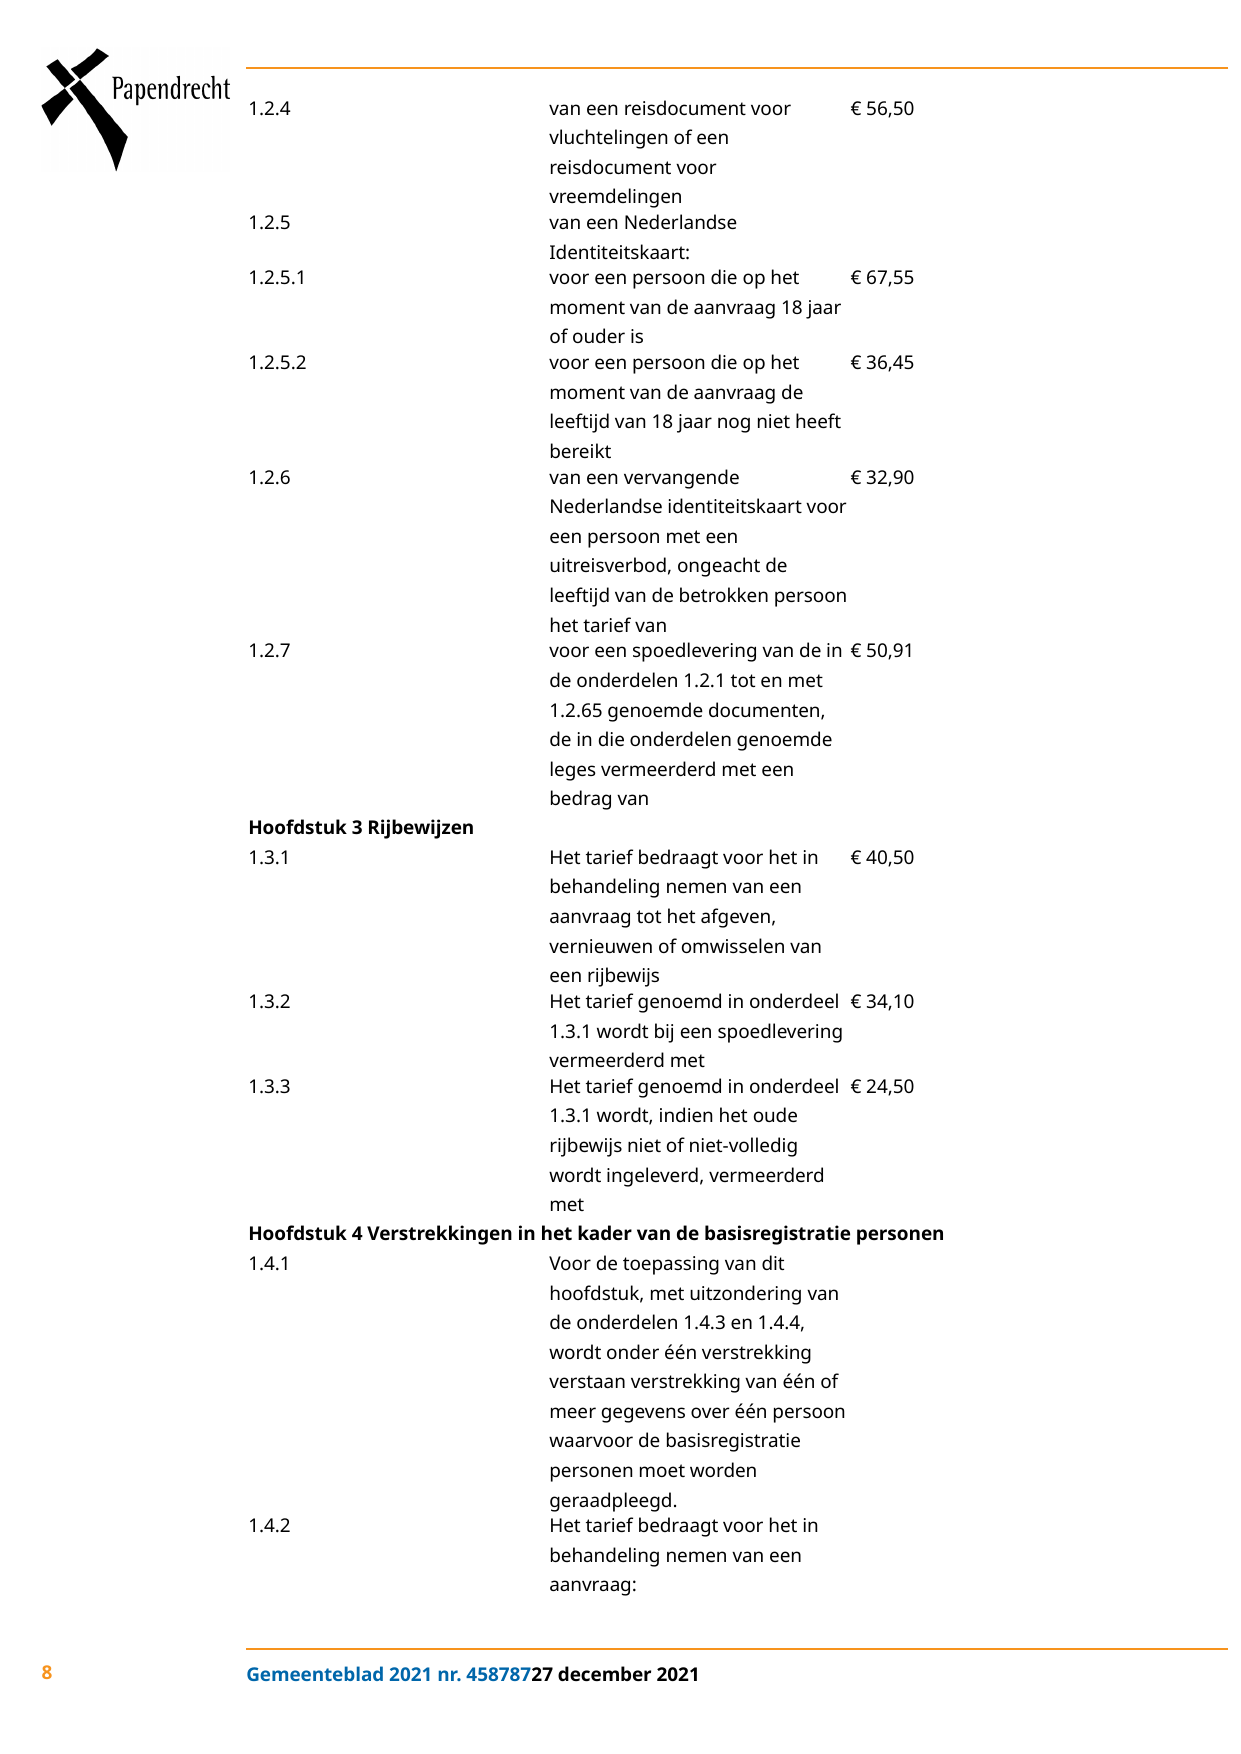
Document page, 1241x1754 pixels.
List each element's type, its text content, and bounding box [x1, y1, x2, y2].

table_header € 40,50 [850, 844, 1152, 988]
table_cell € 56,50 [850, 95, 1152, 209]
table_cell [850, 209, 1152, 264]
table_cell € 32,90 [850, 464, 1152, 638]
table_header Het tarief bedraagt voor het in behandeling nemen van een aanvraag tot het afgeven, vernieuwen of omwisselen van een rijbewijs [549, 844, 850, 988]
table_cell [850, 1513, 1152, 1597]
table_cell 1.4.2 [248, 1513, 549, 1597]
table_cell € 36,45 [850, 350, 1152, 464]
table_cell 1.3.3 [248, 1073, 549, 1217]
table_cell € 50,91 [850, 638, 1152, 811]
table_cell € 34,10 [850, 988, 1152, 1073]
table_header Voor de toepassing van dit hoofdstuk, met uitzondering van de onderdelen 1.4.3 en 1.4.4, wordt onder één verstrekking verstaan verstrekking van één of meer gegevens over één persoon waarvoor de basisregistratie personen moet worden geraadpleegd. [549, 1250, 850, 1512]
table_cell Het tarief genoemd in onderdeel 1.3.1 wordt, indien het oude rijbewijs niet of niet-volledig wordt ingeleverd, vermeerderd met [549, 1073, 850, 1217]
table_cell Het tarief genoemd in onderdeel 1.3.1 wordt bij een spoedlevering vermeerderd met [549, 988, 850, 1073]
table_cell € 24,50 [850, 1073, 1152, 1217]
picture [41, 47, 231, 172]
table_cell 1.2.4 [248, 95, 549, 209]
table_cell Het tarief bedraagt voor het in behandeling nemen van een aanvraag: [549, 1513, 850, 1597]
table_cell van een reisdocument voor vluchtelingen of een reisdocument voor vreemdelingen [549, 95, 850, 209]
table_cell van een vervangende Nederlandse identiteitskaart voor een persoon met een uitreisverbod, ongeacht de leeftijd van de betrokken persoon het tarief van [549, 464, 850, 638]
text Hoofdstuk 4 Verstrekkingen in het kader van de basisregistratie personen [248, 1220, 1152, 1246]
table_cell voor een persoon die op het moment van de aanvraag 18 jaar of ouder is [549, 265, 850, 349]
text Hoofdstuk 3 Rijbewijzen [248, 814, 1152, 840]
table_header [850, 1250, 1152, 1512]
table_cell 1.3.2 [248, 988, 549, 1073]
table_cell € 67,55 [850, 265, 1152, 349]
table_header 1.3.1 [248, 844, 549, 988]
table_cell 1.2.7 [248, 638, 549, 811]
table_cell 1.2.5.1 [248, 265, 549, 349]
table_cell voor een persoon die op het moment van de aanvraag de leeftijd van 18 jaar nog niet heeft bereikt [549, 350, 850, 464]
table_cell voor een spoedlevering van de in de onderdelen 1.2.1 tot en met 1.2.65 genoemde documenten, de in die onderdelen genoemde leges vermeerderd met een bedrag van [549, 638, 850, 811]
table_cell 1.2.5 [248, 209, 549, 264]
table_cell van een Nederlandse Identiteitskaart: [549, 209, 850, 264]
table_cell 1.2.5.2 [248, 350, 549, 464]
table_header 1.4.1 [248, 1250, 549, 1512]
table_cell 1.2.6 [248, 464, 549, 638]
